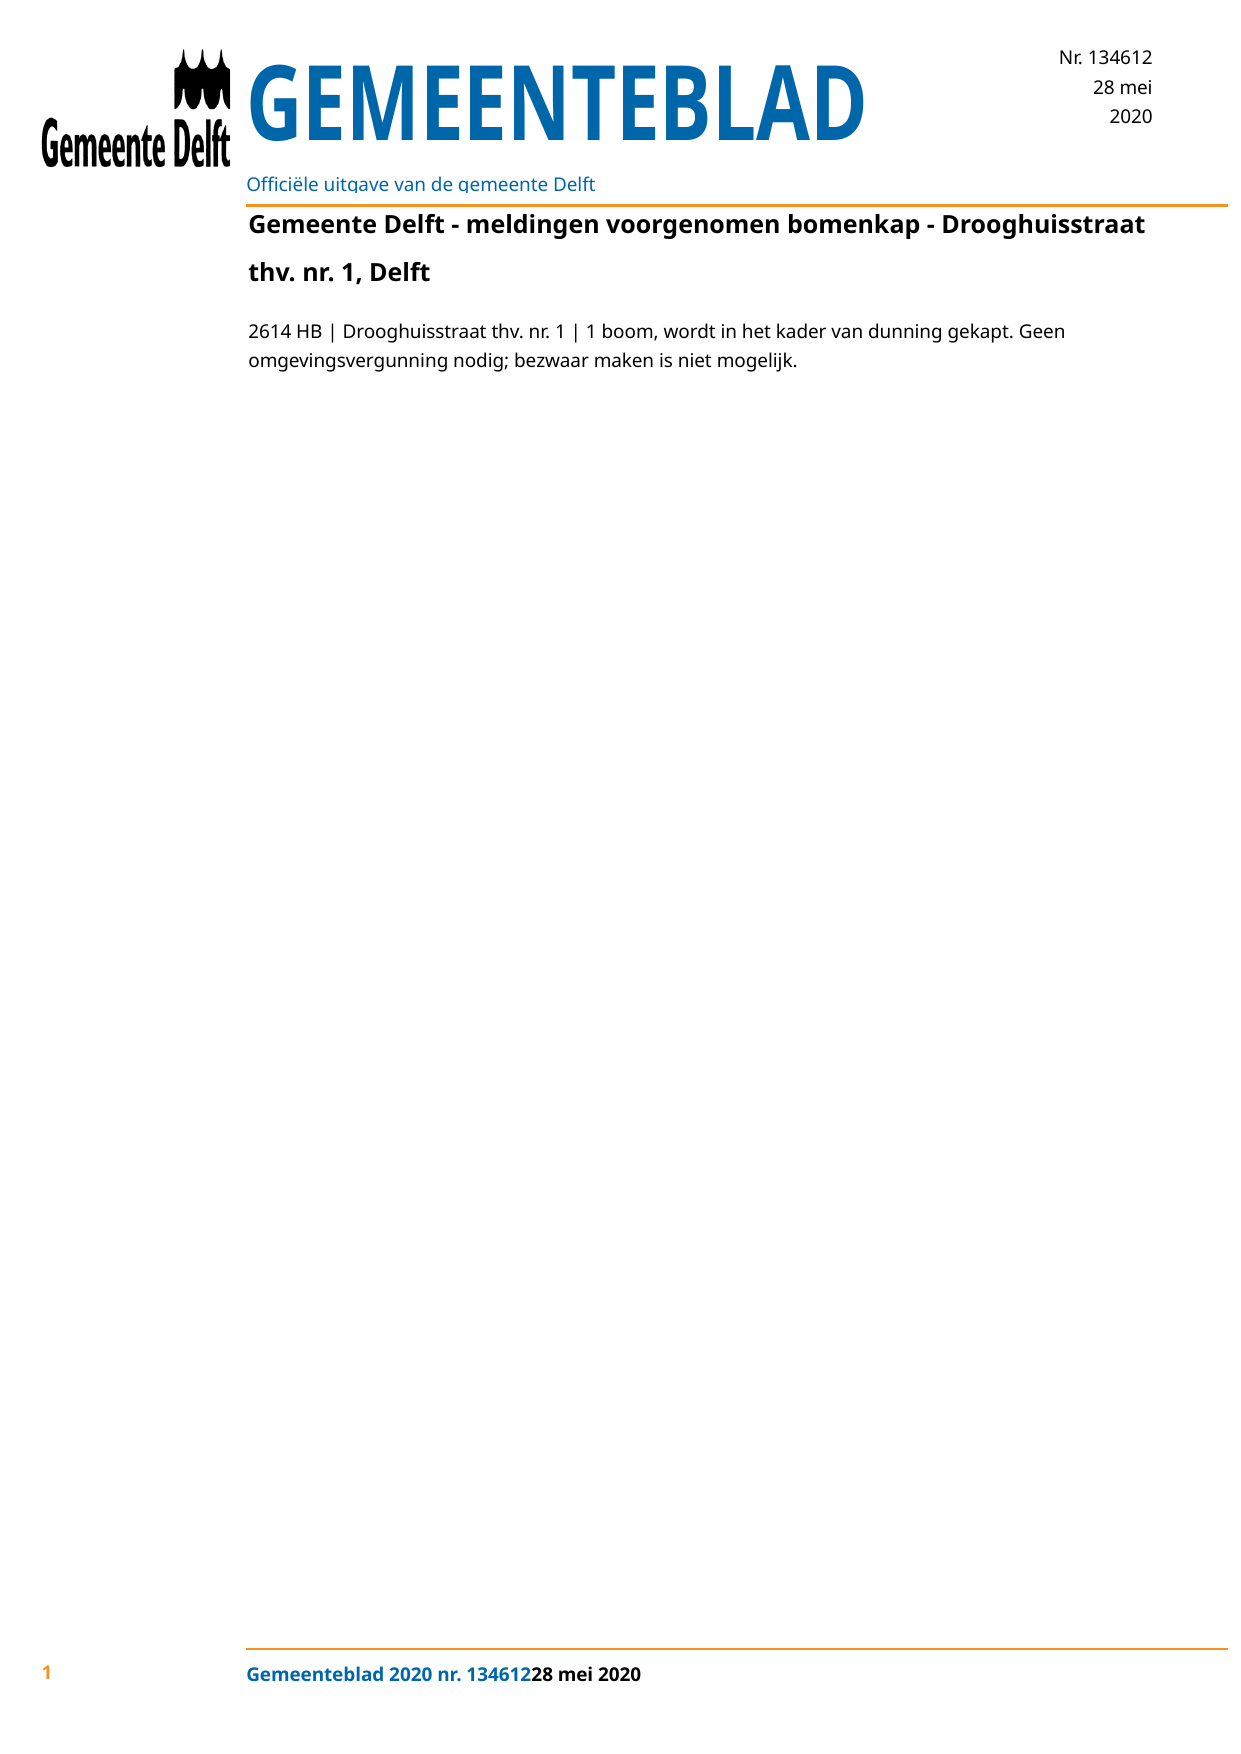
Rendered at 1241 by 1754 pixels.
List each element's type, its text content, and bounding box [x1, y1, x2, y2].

text 2614 HB | Drooghuisstraat thv. nr. 1 | 1 boom, wordt in het kader van dunning gekapt. Geen omgevingsvergunning nodig; bezwaar maken is niet mogelijk. [248, 318, 1152, 373]
text Gemeente Delft - meldingen voorgenomen bomenkap - Drooghuisstraat thv. nr. 1, Delft [248, 207, 1152, 288]
picture [41, 47, 231, 172]
